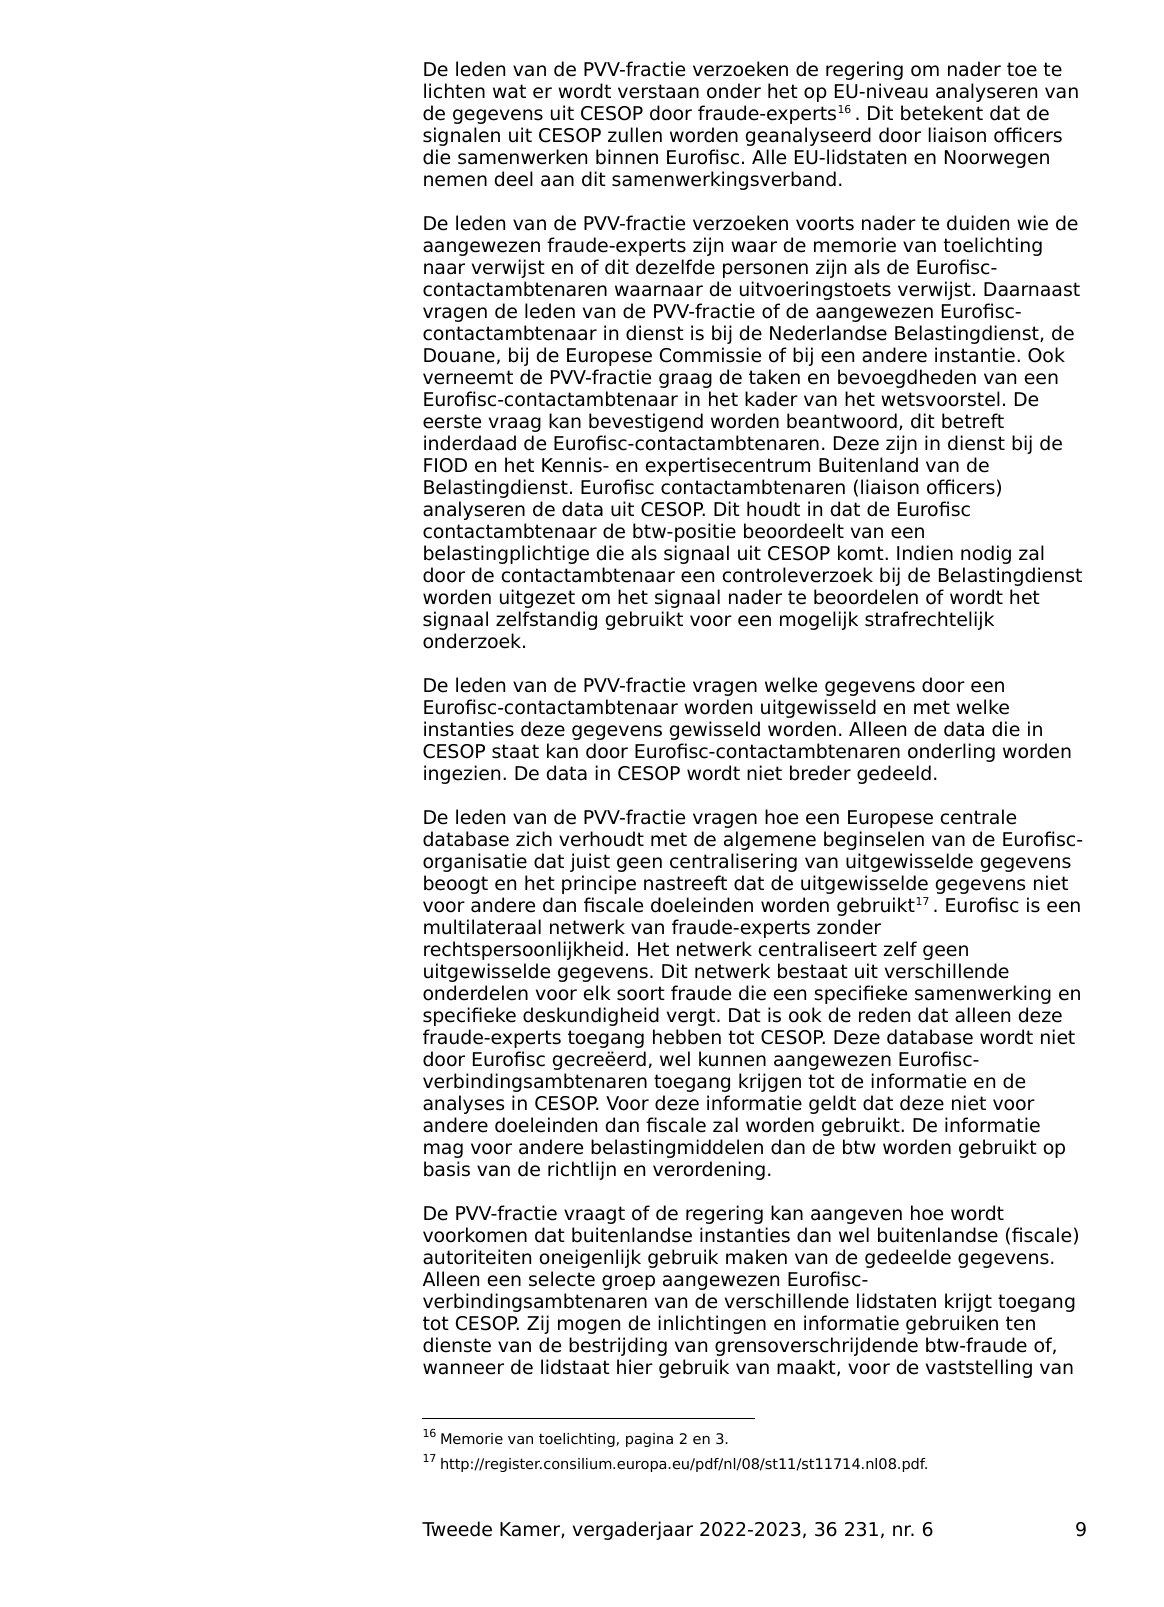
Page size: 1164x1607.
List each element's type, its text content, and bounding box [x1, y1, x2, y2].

text De leden van de PVV-fractie vragen welke gegevens door een Eurofisc-contactambtenaar worden uitgewisseld en met welke instanties deze gegevens gewisseld worden. Alleen de data die in CESOP staat kan door Eurofisc-contactambtenaren onderling worden ingezien. De data in CESOP wordt niet breder gedeeld. [422, 675, 1087, 785]
text Memorie van toelichting, pagina 2 en 3. [422, 1427, 1087, 1449]
text De PVV-fractie vraagt of de regering kan aangeven hoe wordt voorkomen dat buitenlandse instanties dan wel buitenlandse (fiscale) autoriteiten oneigenlijk gebruik maken van de gedeelde gegevens. Alleen een selecte groep aangewezen Eurofisc-verbindingsambtenaren van de verschillende lidstaten krijgt toegang tot CESOP. Zij mogen de inlichtingen en informatie gebruiken ten dienste van de bestrijding van grensoverschrijdende btw-fraude of, wanneer de lidstaat hier gebruik van maakt, voor de vaststelling van [422, 1203, 1087, 1379]
text http://register.consilium.europa.eu/pdf/nl/08/st11/st11714.nl08.pdf. [422, 1452, 1087, 1474]
text De leden van de PVV-fractie verzoeken voorts nader te duiden wie de aangewezen fraude-experts zijn waar de memorie van toelichting naar verwijst en of dit dezelfde personen zijn als de Eurofisc-contactambtenaren waarnaar de uitvoeringstoets verwijst. Daarnaast vragen de leden van de PVV-fractie of de aangewezen Eurofisc-contactambtenaar in dienst is bij de Nederlandse Belastingdienst, de Douane, bij de Europese Commissie of bij een andere instantie. Ook verneemt de PVV-fractie graag de taken en bevoegdheden van een Eurofisc-contactambtenaar in het kader van het wetsvoorstel. De eerste vraag kan bevestigend worden beantwoord, dit betreft inderdaad de Eurofisc-contactambtenaren. Deze zijn in dienst bij de FIOD en het Kennis- en expertisecentrum Buitenland van de Belastingdienst. Eurofisc contactambtenaren (liaison officers) analyseren de data uit CESOP. Dit houdt in dat de Eurofisc contactambtenaar de btw-positie beoordeelt van een belastingplichtige die als signaal uit CESOP komt. Indien nodig zal door de contactambtenaar een controleverzoek bij de Belastingdienst worden uitgezet om het signaal nader te beoordelen of wordt het signaal zelfstandig gebruikt voor een mogelijk strafrechtelijk onderzoek. [422, 213, 1087, 653]
text De leden van de PVV-fractie vragen hoe een Europese centrale database zich verhoudt met de algemene beginselen van de Eurofisc-organisatie dat juist geen centralisering van uitgewisselde gegevens beoogt en het principe nastreeft dat de uitgewisselde gegevens niet voor andere dan fiscale doeleinden worden gebruikt. Eurofisc is een multilateraal netwerk van fraude-experts zonder rechtspersoonlijkheid. Het netwerk centraliseert zelf geen uitgewisselde gegevens. Dit netwerk bestaat uit verschillende onderdelen voor elk soort fraude die een specifieke samenwerking en specifieke deskundigheid vergt. Dat is ook de reden dat alleen deze fraude-experts toegang hebben tot CESOP. Deze database wordt niet door Eurofisc gecreëerd, wel kunnen aangewezen Eurofisc-verbindingsambtenaren toegang krijgen tot de informatie en de analyses in CESOP. Voor deze informatie geldt dat deze niet voor andere doeleinden dan fiscale zal worden gebruikt. De informatie mag voor andere belastingmiddelen dan de btw worden gebruikt op basis van de richtlijn en verordening. [422, 807, 1087, 1181]
text De leden van de PVV-fractie verzoeken de regering om nader toe te lichten wat er wordt verstaan onder het op EU-niveau analyseren van de gegevens uit CESOP door fraude-experts. Dit betekent dat de signalen uit CESOP zullen worden geanalyseerd door liaison officers die samenwerken binnen Eurofisc. Alle EU-lidstaten en Noorwegen nemen deel aan dit samenwerkingsverband. [422, 59, 1087, 191]
